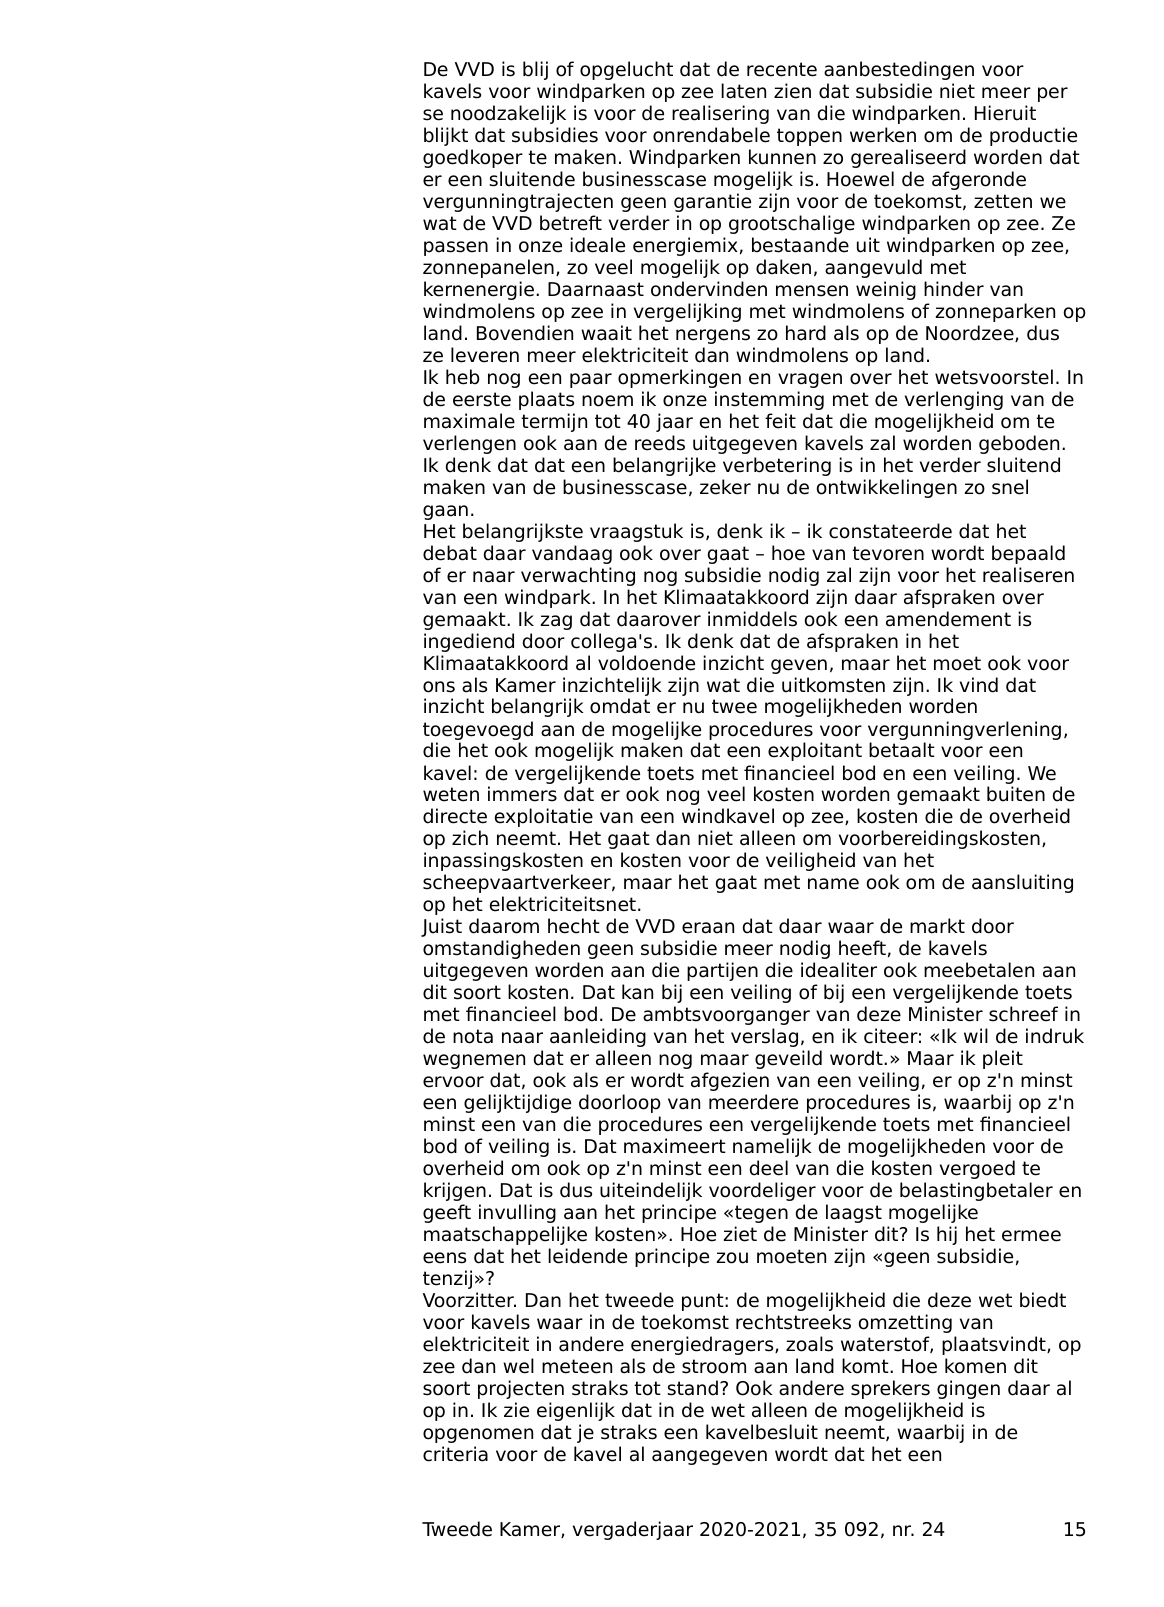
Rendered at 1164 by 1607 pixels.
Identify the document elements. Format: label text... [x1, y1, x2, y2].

text Ik heb nog een paar opmerkingen en vragen over het wetsvoorstel. In de eerste plaats noem ik onze instemming met de verlenging van de maximale termijn tot 40 jaar en het feit dat die mogelijkheid om te verlengen ook aan de reeds uitgegeven kavels zal worden geboden. Ik denk dat dat een belangrijke verbetering is in het verder sluitend maken van de businesscase, zeker nu de ontwikkelingen zo snel gaan. [422, 367, 1087, 521]
text Juist daarom hecht de VVD eraan dat daar waar de markt door omstandigheden geen subsidie meer nodig heeft, de kavels uitgegeven worden aan die partijen die idealiter ook meebetalen aan dit soort kosten. Dat kan bij een veiling of bij een vergelijkende toets met financieel bod. De ambtsvoorganger van deze Minister schreef in de nota naar aanleiding van het verslag, en ik citeer: «Ik wil de indruk wegnemen dat er alleen nog maar geveild wordt.» Maar ik pleit ervoor dat, ook als er wordt afgezien van een veiling, er op z'n minst een gelijktijdige doorloop van meerdere procedures is, waarbij op z'n minst een van die procedures een vergelijkende toets met financieel bod of veiling is. Dat maximeert namelijk de mogelijkheden voor de overheid om ook op z'n minst een deel van die kosten vergoed te krijgen. Dat is dus uiteindelijk voordeliger voor de belastingbetaler en geeft invulling aan het principe «tegen de laagst mogelijke maatschappelijke kosten». Hoe ziet de Minister dit? Is hij het ermee eens dat het leidende principe zou moeten zijn «geen subsidie, tenzij»? [422, 916, 1087, 1290]
text De VVD is blij of opgelucht dat de recente aanbestedingen voor kavels voor windparken op zee laten zien dat subsidie niet meer per se noodzakelijk is voor de realisering van die windparken. Hieruit blijkt dat subsidies voor onrendabele toppen werken om de productie goedkoper te maken. Windparken kunnen zo gerealiseerd worden dat er een sluitende businesscase mogelijk is. Hoewel de afgeronde vergunningtrajecten geen garantie zijn voor de toekomst, zetten we wat de VVD betreft verder in op grootschalige windparken op zee. Ze passen in onze ideale energiemix, bestaande uit windparken op zee, zonnepanelen, zo veel mogelijk op daken, aangevuld met kernenergie. Daarnaast ondervinden mensen weinig hinder van windmolens op zee in vergelijking met windmolens of zonneparken op land. Bovendien waait het nergens zo hard als op de Noordzee, dus ze leveren meer elektriciteit dan windmolens op land. [422, 59, 1087, 367]
text Het belangrijkste vraagstuk is, denk ik – ik constateerde dat het debat daar vandaag ook over gaat – hoe van tevoren wordt bepaald of er naar verwachting nog subsidie nodig zal zijn voor het realiseren van een windpark. In het Klimaatakkoord zijn daar afspraken over gemaakt. Ik zag dat daarover inmiddels ook een amendement is ingediend door collega's. Ik denk dat de afspraken in het Klimaatakkoord al voldoende inzicht geven, maar het moet ook voor ons als Kamer inzichtelijk zijn wat die uitkomsten zijn. Ik vind dat inzicht belangrijk omdat er nu twee mogelijkheden worden toegevoegd aan de mogelijke procedures voor vergunningverlening, die het ook mogelijk maken dat een exploitant betaalt voor een kavel: de vergelijkende toets met financieel bod en een veiling. We weten immers dat er ook nog veel kosten worden gemaakt buiten de directe exploitatie van een windkavel op zee, kosten die de overheid op zich neemt. Het gaat dan niet alleen om voorbereidingskosten, inpassingskosten en kosten voor de veiligheid van het scheepvaartverkeer, maar het gaat met name ook om de aansluiting op het elektriciteitsnet. [422, 521, 1087, 916]
text Voorzitter. Dan het tweede punt: de mogelijkheid die deze wet biedt voor kavels waar in de toekomst rechtstreeks omzetting van elektriciteit in andere energiedragers, zoals waterstof, plaatsvindt, op zee dan wel meteen als de stroom aan land komt. Hoe komen dit soort projecten straks tot stand? Ook andere sprekers gingen daar al op in. Ik zie eigenlijk dat in de wet alleen de mogelijkheid is opgenomen dat je straks een kavelbesluit neemt, waarbij in de criteria voor de kavel al aangegeven wordt dat het een [422, 1290, 1087, 1466]
